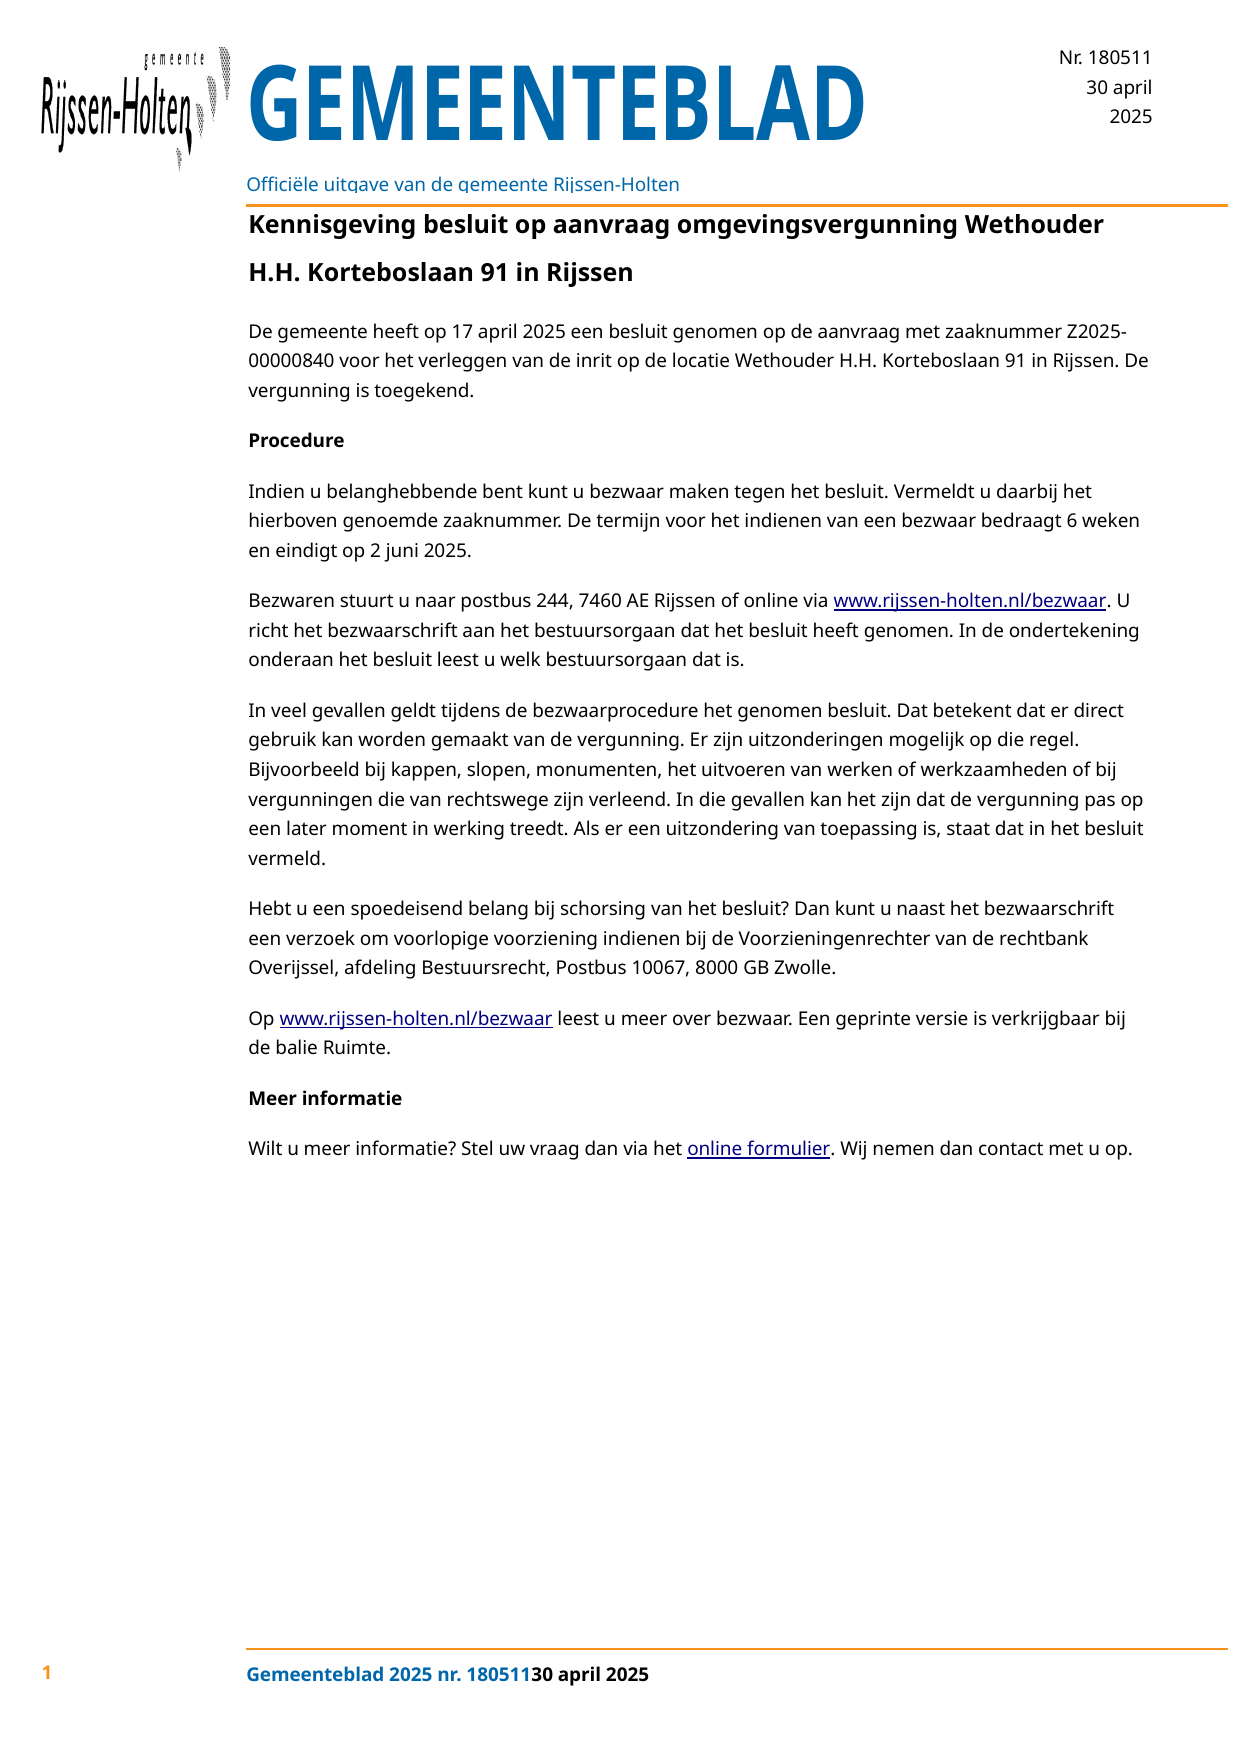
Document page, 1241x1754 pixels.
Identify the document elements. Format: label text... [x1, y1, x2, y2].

text De gemeente heeft op 17 april 2025 een besluit genomen op de aanvraag met zaaknummer Z2025-00000840 voor het verleggen van de inrit op de locatie Wethouder H.H. Korteboslaan 91 in Rijssen. De vergunning is toegekend. [248, 318, 1152, 403]
text Bezwaren stuurt u naar postbus 244, 7460 AE Rijssen of online via www.rijssen-holten.nl/bezwaar. U richt het bezwaarschrift aan het bestuursorgaan dat het besluit heeft genomen. In de ondertekening onderaan het besluit leest u welk bestuursorgaan dat is. [248, 587, 1152, 672]
text Procedure [248, 427, 1152, 453]
text Hebt u een spoedeisend belang bij schorsing van het besluit? Dan kunt u naast het bezwaarschrift een verzoek om voorlopige voorziening indienen bij de Voorzieningenrechter van de rechtbank Overijssel, afdeling Bestuursrecht, Postbus 10067, 8000 GB Zwolle. [248, 895, 1152, 980]
text Wilt u meer informatie? Stel uw vraag dan via het online formulier. Wij nemen dan contact met u op. [248, 1135, 1152, 1161]
text In veel gevallen geldt tijdens de bezwaarprocedure het genomen besluit. Dat betekent dat er direct gebruik kan worden gemaakt van de vergunning. Er zijn uitzonderingen mogelijk op die regel. Bijvoorbeeld bij kappen, slopen, monumenten, het uitvoeren van werken of werkzaamheden of bij vergunningen die van rechtswege zijn verleend. In die gevallen kan het zijn dat de vergunning pas op een later moment in werking treedt. Als er een uitzondering van toepassing is, staat dat in het besluit vermeld. [248, 697, 1152, 871]
text Indien u belanghebbende bent kunt u bezwaar maken tegen het besluit. Vermeldt u daarbij het hierboven genoemde zaaknummer. De termijn voor het indienen van een bezwaar bedraagt 6 weken en eindigt op 2 juni 2025. [248, 478, 1152, 563]
text Op www.rijssen-holten.nl/bezwaar leest u meer over bezwaar. Een geprinte versie is verkrijgbaar bij de balie Ruimte. [248, 1005, 1152, 1060]
picture [41, 47, 231, 172]
text Meer informatie [248, 1085, 1152, 1111]
text Kennisgeving besluit op aanvraag omgevingsvergunning Wethouder H.H. Korteboslaan 91 in Rijssen [248, 207, 1152, 288]
